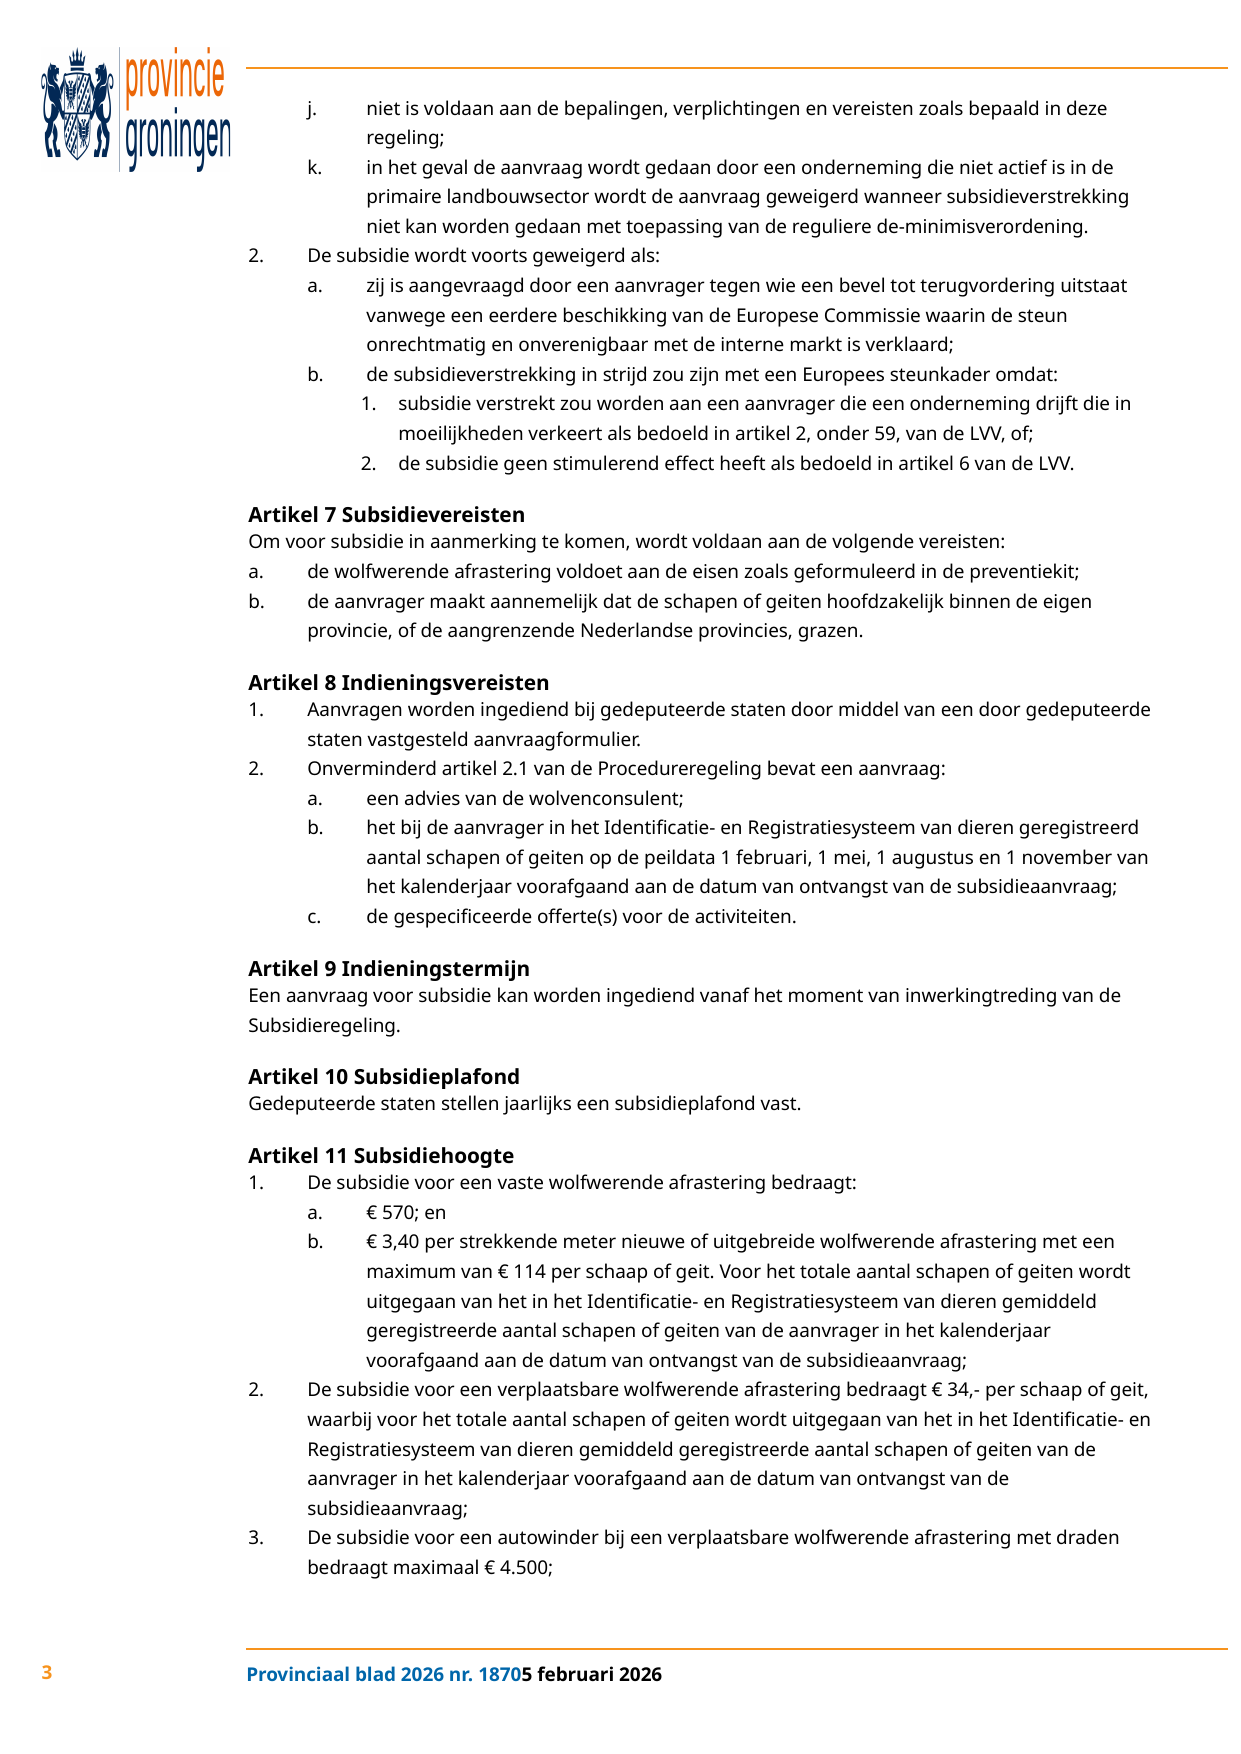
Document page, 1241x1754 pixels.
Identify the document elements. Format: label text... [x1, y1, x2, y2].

list De subsidie voor een autowinder bij een verplaatsbare wolfwerende afrastering met draden bedraagt maximaal € 4.500; [248, 1524, 1152, 1580]
picture [41, 47, 231, 172]
text Om voor subsidie in aanmerking te komen, wordt voldaan aan de volgende vereisten: [248, 529, 1152, 554]
list het bij de aanvrager in het Identificatie- en Registratiesysteem van dieren geregistreerd aantal schapen of geiten op de peildata 1 februari, 1 mei, 1 augustus en 1 november van het kalenderjaar voorafgaand aan de datum van ontvangst van de subsidieaanvraag; [307, 814, 1152, 899]
list De subsidie voor een vaste wolfwerende afrastering bedraagt: [248, 1169, 1152, 1195]
list De subsidie voor een verplaatsbare wolfwerende afrastering bedraagt € 34,- per schaap of geit, waarbij voor het totale aantal schapen of geiten wordt uitgegaan van het in het Identificatie- en Registratiesysteem van dieren gemiddeld geregistreerde aantal schapen of geiten van de aanvrager in het kalenderjaar voorafgaand aan de datum van ontvangst van de subsidieaanvraag; [248, 1377, 1152, 1521]
text Een aanvraag voor subsidie kan worden ingediend vanaf het moment van inwerkingtreding van de Subsidieregeling. [248, 982, 1152, 1037]
list Onverminderd artikel 2.1 van de Procedureregeling bevat een aanvraag: [248, 755, 1152, 781]
list zij is aangevraagd door een aanvrager tegen wie een bevel tot terugvordering uitstaat vanwege een eerdere beschikking van de Europese Commissie waarin de steun onrechtmatig en onverenigbaar met de interne markt is verklaard; [307, 272, 1152, 357]
text Artikel 8 Indieningsvereisten [248, 668, 1152, 696]
text Gedeputeerde staten stellen jaarlijks een subsidieplafond vast. [248, 1091, 1152, 1116]
list niet is voldaan aan de bepalingen, verplichtingen en vereisten zoals bepaald in deze regeling; [307, 95, 1152, 150]
list De subsidie wordt voorts geweigerd als: [248, 243, 1152, 268]
list € 3,40 per strekkende meter nieuwe of uitgebreide wolfwerende afrastering met een maximum van € 114 per schaap of geit. Voor het totale aantal schapen of geiten wordt uitgegaan van het in het Identificatie- en Registratiesysteem van dieren gemiddeld geregistreerde aantal schapen of geiten van de aanvrager in het kalenderjaar voorafgaand aan de datum van ontvangst van de subsidieaanvraag; [307, 1229, 1152, 1373]
list de wolfwerende afrastering voldoet aan de eisen zoals geformuleerd in de preventiekit; [248, 558, 1152, 584]
text Artikel 7 Subsidievereisten [248, 500, 1152, 529]
list Aanvragen worden ingediend bij gedeputeerde staten door middel van een door gedeputeerde staten vastgesteld aanvraagformulier. [248, 696, 1152, 752]
list subsidie verstrekt zou worden aan een aanvrager die een onderneming drijft die in moeilijkheden verkeert als bedoeld in artikel 2, onder 59, van de LVV, of; [361, 391, 1152, 446]
text Artikel 10 Subsidieplafond [248, 1062, 1152, 1091]
list € 570; en [307, 1199, 1152, 1225]
list de aanvrager maakt aannemelijk dat de schapen of geiten hoofdzakelijk binnen de eigen provincie, of de aangrenzende Nederlandse provincies, grazen. [248, 588, 1152, 643]
text Artikel 9 Indieningstermijn [248, 954, 1152, 982]
list in het geval de aanvraag wordt gedaan door een onderneming die niet actief is in de primaire landbouwsector wordt de aanvraag geweigerd wanneer subsidieverstrekking niet kan worden gedaan met toepassing van de reguliere de-minimisverordening. [307, 154, 1152, 239]
list een advies van de wolvenconsulent; [307, 785, 1152, 811]
text Artikel 11 Subsidiehoogte [248, 1141, 1152, 1169]
list de subsidie geen stimulerend effect heeft als bedoeld in artikel 6 van de LVV. [361, 450, 1152, 476]
list de subsidieverstrekking in strijd zou zijn met een Europees steunkader omdat: [307, 361, 1152, 387]
list de gespecificeerde offerte(s) voor de activiteiten. [307, 903, 1152, 929]
